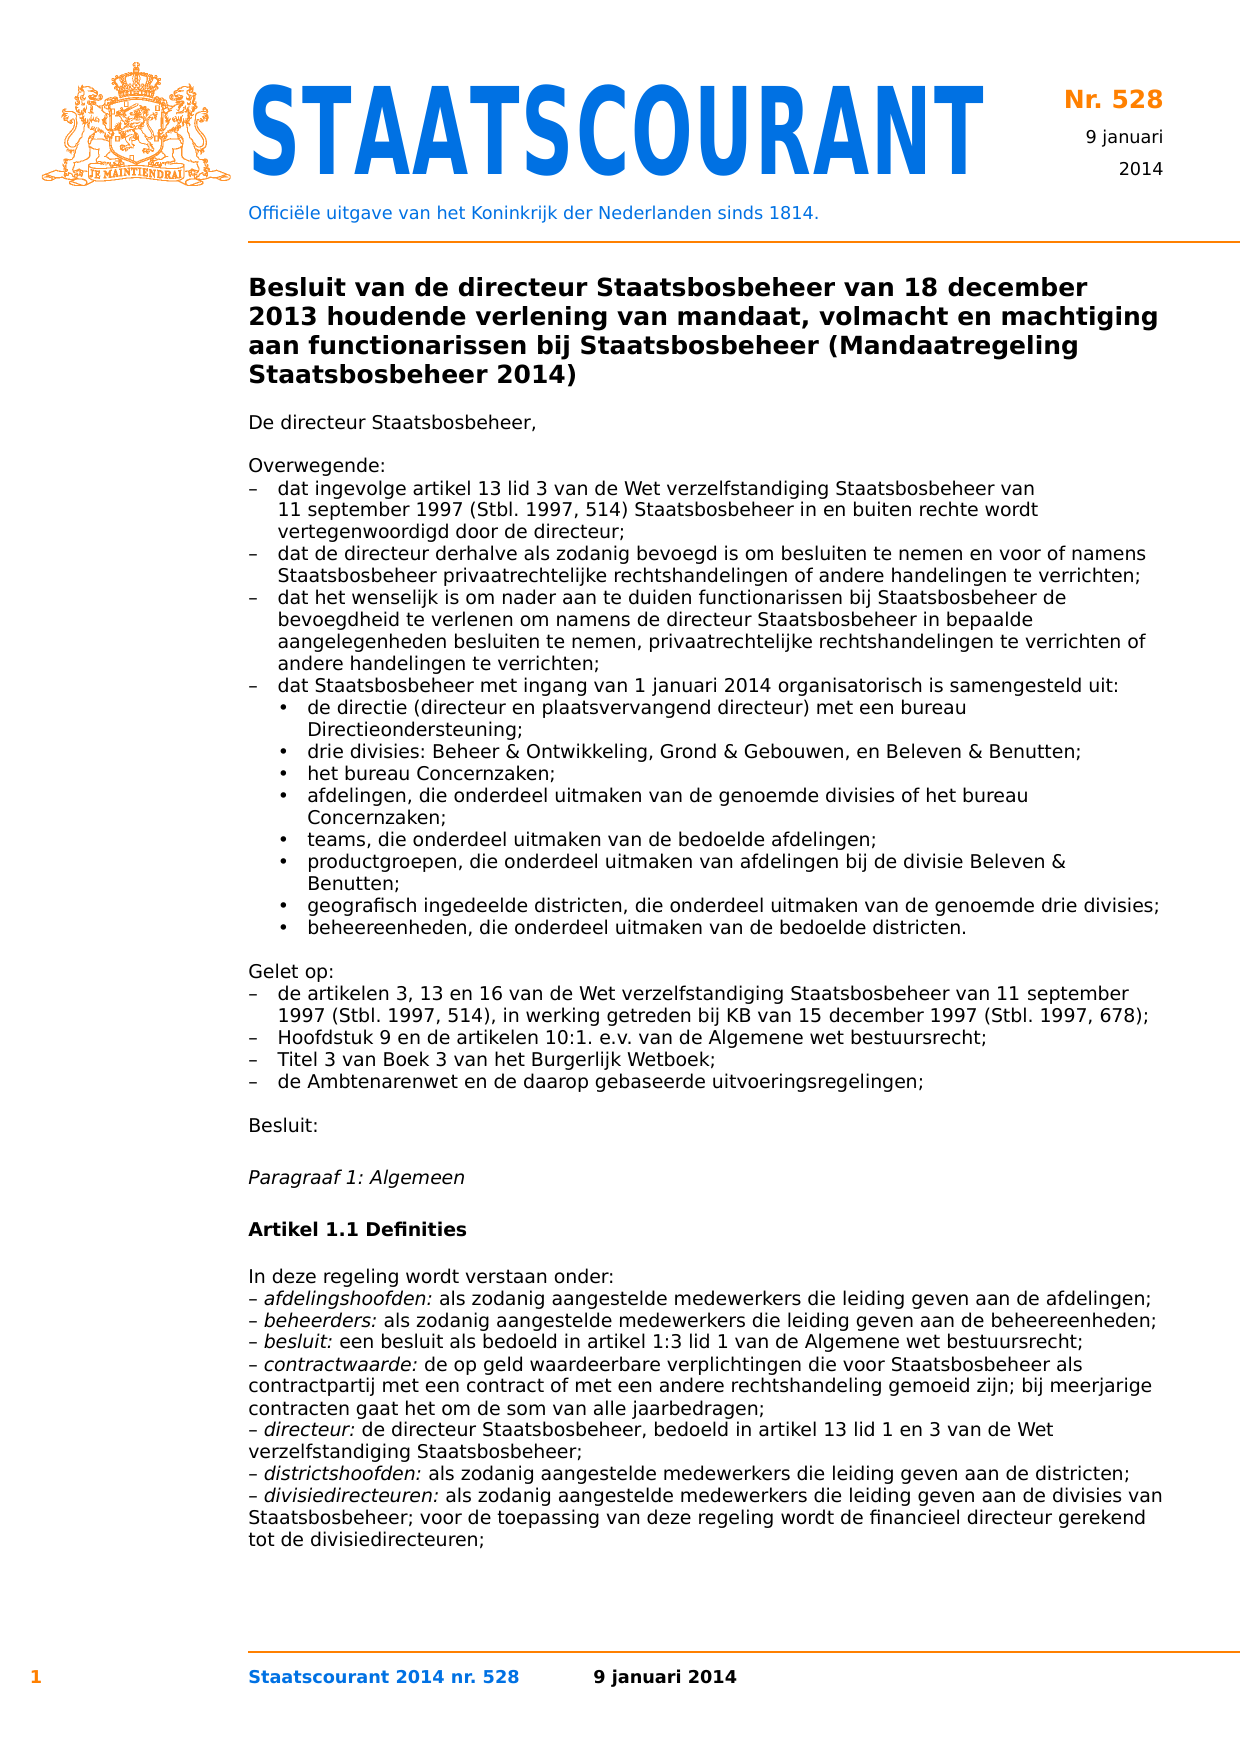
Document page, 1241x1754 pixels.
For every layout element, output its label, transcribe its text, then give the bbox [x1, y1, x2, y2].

subtitle Paragraaf 1: Algemeen [248, 1167, 1163, 1188]
text – besluit: een besluit als bedoeld in artikel 1:3 lid 1 van de Algemene wet bestuursrecht; [248, 1331, 1163, 1353]
table_cell Officiële uitgave van het Koninkrijk der Nederlanden sinds 1814. [248, 203, 1240, 241]
text In deze regeling wordt verstaan onder: [248, 1266, 1163, 1287]
text – beheerders: als zodanig aangestelde medewerkers die leiding geven aan de beheereenheden; [248, 1309, 1163, 1331]
text – directeur: de directeur Staatsbosbeheer, bedoeld in artikel 13 lid 1 en 3 van de Wet verzelfstandiging Staatsbosbeheer; [248, 1419, 1163, 1463]
table_header Nr. 528 [998, 62, 1240, 121]
text – contractwaarde: de op geld waardeerbare verplichtingen die voor Staatsbosbeheer als contractpartij met een contract of met een andere rechtshandeling gemoeid zijn; bij meerjarige contracten gaat het om de som van alle jaarbedragen; [248, 1353, 1163, 1419]
text – dat Staatsbosbeheer met ingang van 1 januari 2014 organisatorisch is samengesteld uit: [248, 675, 1163, 697]
table_header STAATSCOURANT [248, 62, 998, 203]
subtitle Besluit van de directeur Staatsbosbeheer van 18 december 2013 houdende verlening van mandaat, volmacht en machtiging aan functionarissen bij Staatsbosbeheer (Mandaatregeling Staatsbosbeheer 2014) [248, 273, 1163, 390]
text – Hoofdstuk 9 en de artikelen 10:1. e.v. van de Algemene wet bestuursrecht; [248, 1027, 1163, 1049]
text Gelet op: [248, 961, 1163, 983]
text • de directie (directeur en plaatsvervangend directeur) met een bureau Directieondersteuning; [278, 697, 1163, 741]
text – dat ingevolge artikel 13 lid 3 van de Wet verzelfstandiging Staatsbosbeheer van 11 september 1997 (Stbl. 1997, 514) Staatsbosbeheer in en buiten rechte wordt vertegenwoordigd door de directeur; [248, 477, 1163, 543]
text – dat het wenselijk is om nader aan te duiden functionarissen bij Staatsbosbeheer de bevoegdheid te verlenen om namens de directeur Staatsbosbeheer in bepaalde aangelegenheden besluiten te nemen, privaatrechtelijke rechtshandelingen te verrichten of andere handelingen te verrichten; [248, 587, 1163, 675]
table_cell 9 januari [998, 121, 1240, 153]
text – afdelingshoofden: als zodanig aangestelde medewerkers die leiding geven aan de afdelingen; [248, 1287, 1163, 1309]
picture [41, 62, 231, 186]
text – de artikelen 3, 13 en 16 van de Wet verzelfstandiging Staatsbosbeheer van 11 september 1997 (Stbl. 1997, 514), in werking getreden bij KB van 15 december 1997 (Stbl. 1997, 678); [248, 983, 1163, 1027]
text – de Ambtenarenwet en de daarop gebaseerde uitvoeringsregelingen; [248, 1071, 1163, 1093]
text – dat de directeur derhalve als zodanig bevoegd is om besluiten te nemen en voor of namens Staatsbosbeheer privaatrechtelijke rechtshandelingen of andere handelingen te verrichten; [248, 543, 1163, 587]
text Besluit: [248, 1114, 1163, 1137]
text • afdelingen, die onderdeel uitmaken van de genoemde divisies of het bureau Concernzaken; [278, 785, 1163, 829]
subtitle Artikel 1.1 Definities [248, 1218, 1163, 1241]
text • geografisch ingedeelde districten, die onderdeel uitmaken van de genoemde drie divisies; [278, 895, 1163, 917]
text – divisiedirecteuren: als zodanig aangestelde medewerkers die leiding geven aan de divisies van Staatsbosbeheer; voor de toepassing van deze regeling wordt de financieel directeur gerekend tot de divisiedirecteuren; [248, 1485, 1163, 1551]
text • beheereenheden, die onderdeel uitmaken van de bedoelde districten. [278, 917, 1163, 939]
text • het bureau Concernzaken; [278, 763, 1163, 785]
text • productgroepen, die onderdeel uitmaken van afdelingen bij de divisie Beleven & Benutten; [278, 851, 1163, 895]
text – districtshoofden: als zodanig aangestelde medewerkers die leiding geven aan de districten; [248, 1463, 1163, 1485]
table_header [25, 62, 248, 241]
text – Titel 3 van Boek 3 van het Burgerlijk Wetboek; [248, 1049, 1163, 1071]
text • drie divisies: Beheer & Ontwikkeling, Grond & Gebouwen, en Beleven & Benutten; [278, 741, 1163, 763]
text De directeur Staatsbosbeheer, [248, 412, 1163, 433]
text Overwegende: [248, 455, 1163, 477]
text • teams, die onderdeel uitmaken van de bedoelde afdelingen; [278, 829, 1163, 851]
table_cell 2014 [998, 153, 1240, 203]
